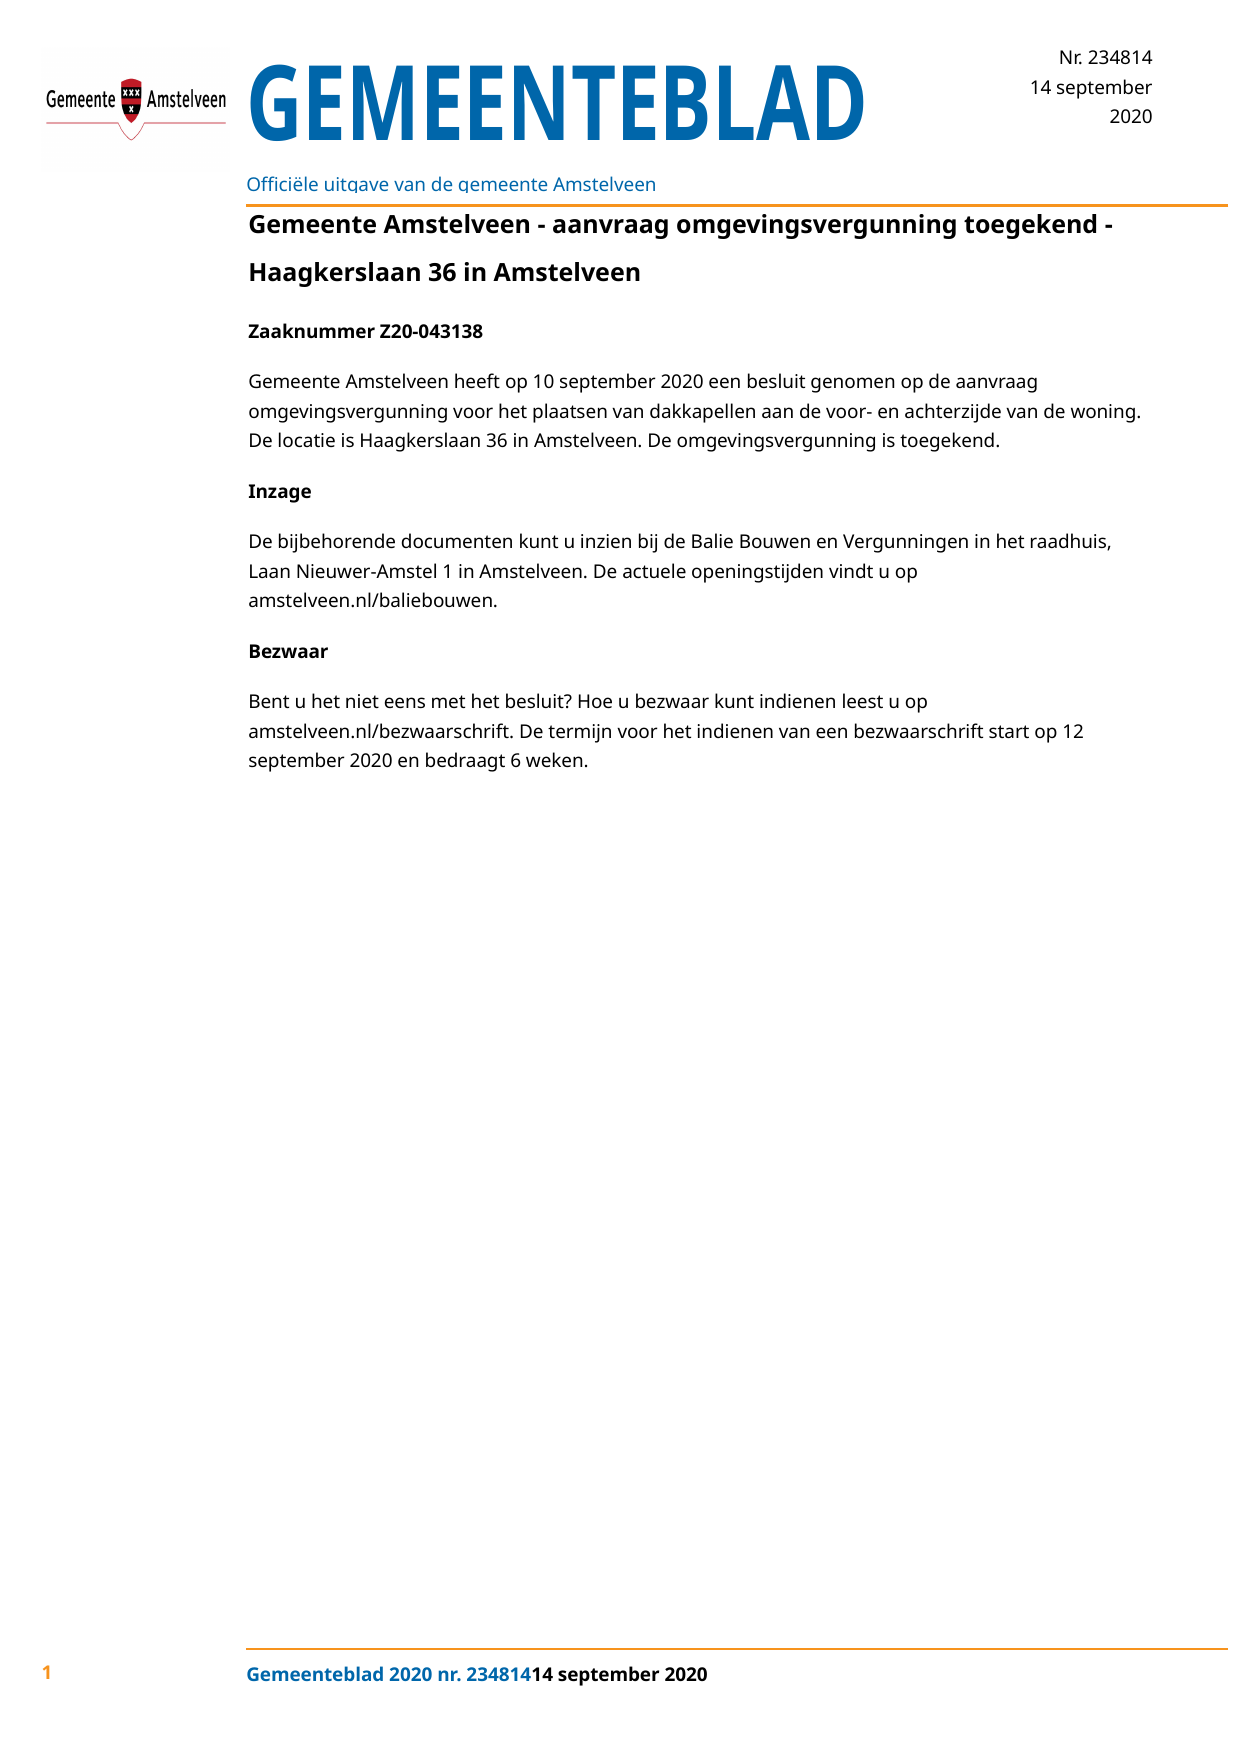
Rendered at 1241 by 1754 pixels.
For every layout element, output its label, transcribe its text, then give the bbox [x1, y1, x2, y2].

text Gemeente Amstelveen heeft op 10 september 2020 een besluit genomen op de aanvraag omgevingsvergunning voor het plaatsen van dakkapellen aan de voor- en achterzijde van de woning. De locatie is Haagkerslaan 36 in Amstelveen. De omgevingsvergunning is toegekend. [248, 368, 1152, 453]
text Inzage [248, 478, 1152, 504]
text Bezwaar [248, 638, 1152, 664]
text Bent u het niet eens met het besluit? Hoe u bezwaar kunt indienen leest u op amstelveen.nl/bezwaarschrift. De termijn voor het indienen van een bezwaarschrift start op 12 september 2020 en bedraagt 6 weken. [248, 688, 1152, 773]
text De bijbehorende documenten kunt u inzien bij de Balie Bouwen en Vergunningen in het raadhuis, Laan Nieuwer-Amstel 1 in Amstelveen. De actuele openingstijden vindt u op amstelveen.nl/baliebouwen. [248, 528, 1152, 613]
text Zaaknummer Z20-043138 [248, 318, 1152, 344]
text Gemeente Amstelveen - aanvraag omgevingsvergunning toegekend - Haagkerslaan 36 in Amstelveen [248, 207, 1152, 288]
picture [41, 47, 231, 172]
